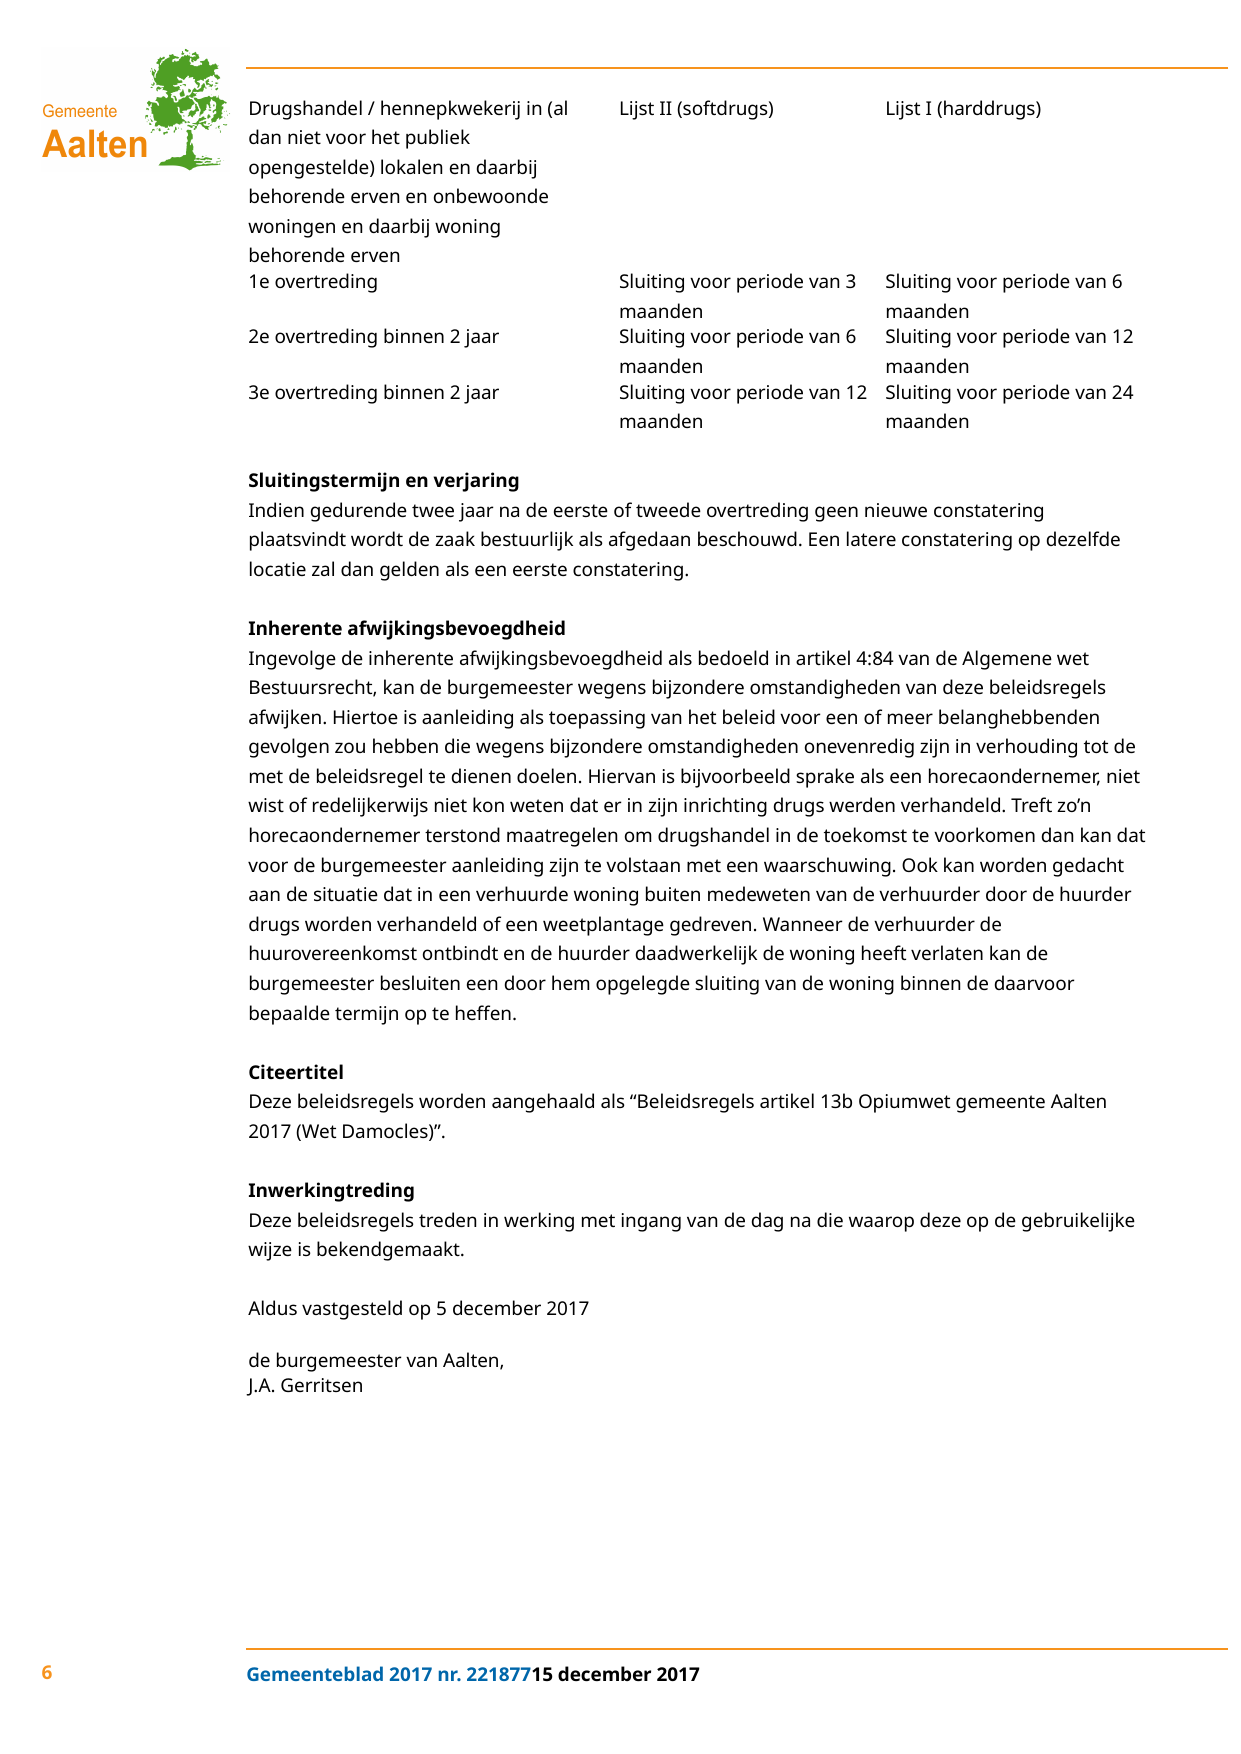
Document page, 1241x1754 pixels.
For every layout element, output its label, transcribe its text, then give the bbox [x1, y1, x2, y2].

text Deze beleidsregels worden aangehaald als “Beleidsregels artikel 13b Opiumwet gemeente Aalten 2017 (Wet Damocles)”. [248, 1088, 1152, 1144]
text Inwerkingtreding [248, 1177, 1152, 1203]
table_cell Sluiting voor periode van 3 maanden [619, 269, 885, 324]
text plaatsvindt wordt de zaak bestuurlijk als afgedaan beschouwd. Een latere constatering op dezelfde locatie zal dan gelden als een eerste constatering. [248, 526, 1152, 582]
text Indien gedurende twee jaar na de eerste of tweede overtreding geen nieuwe constatering [248, 497, 1152, 522]
table_cell 3e overtreding binnen 2 jaar [248, 379, 619, 434]
table_header Lijst II (softdrugs) [619, 95, 885, 268]
table_cell Sluiting voor periode van 12 maanden [885, 324, 1152, 379]
text Deze beleidsregels treden in werking met ingang van de dag na die waarop deze op de gebruikelijke wijze is bekendgemaakt. [248, 1207, 1152, 1262]
text J.A. Gerritsen [248, 1373, 1152, 1398]
text Ingevolge de inherente afwijkingsbevoegdheid als bedoeld in artikel 4:84 van de Algemene wet Bestuursrecht, kan de burgemeester wegens bijzondere omstandigheden van deze beleidsregels afwijken. Hiertoe is aanleiding als toepassing van het beleid voor een of meer belanghebbenden gevolgen zou hebben die wegens bijzondere omstandigheden onevenredig zijn in verhouding tot de met de beleidsregel te dienen doelen. Hiervan is bijvoorbeeld sprake als een horecaondernemer, niet wist of redelijkerwijs niet kon weten dat er in zijn inrichting drugs werden verhandeld. Treft zo’n horecaondernemer terstond maatregelen om drugshandel in de toekomst te voorkomen dan kan dat voor de burgemeester aanleiding zijn te volstaan met een waarschuwing. Ook kan worden gedacht aan de situatie dat in een verhuurde woning buiten medeweten van de verhuurder door de huurder drugs worden verhandeld of een weetplantage gedreven. Wanneer de verhuurder de huurovereenkomst ontbindt en de huurder daadwerkelijk de woning heeft verlaten kan de burgemeester besluiten een door hem opgelegde sluiting van de woning binnen de daarvoor bepaalde termijn op te heffen. [248, 645, 1152, 1025]
table_cell Sluiting voor periode van 12 maanden [619, 379, 885, 434]
text Citeertitel [248, 1059, 1152, 1084]
table_cell Sluiting voor periode van 6 maanden [619, 324, 885, 379]
table_cell 1e overtreding [248, 269, 619, 324]
picture [41, 47, 231, 172]
table_cell Sluiting voor periode van 6 maanden [885, 269, 1152, 324]
table_header Lijst I (harddrugs) [885, 95, 1152, 268]
text Sluitingstermijn en verjaring [248, 467, 1152, 493]
text de burgemeester van Aalten, [248, 1347, 1152, 1373]
table_header Drugshandel / hennepkwekerij in (al dan niet voor het publiek opengestelde) lokalen en daarbij behorende erven en onbewoonde woningen en daarbij woning behorende erven [248, 95, 619, 268]
table_cell 2e overtreding binnen 2 jaar [248, 324, 619, 379]
text Inherente afwijkingsbevoegdheid [248, 615, 1152, 641]
text Aldus vastgesteld op 5 december 2017 [248, 1296, 1152, 1321]
table_cell Sluiting voor periode van 24 maanden [885, 379, 1152, 434]
